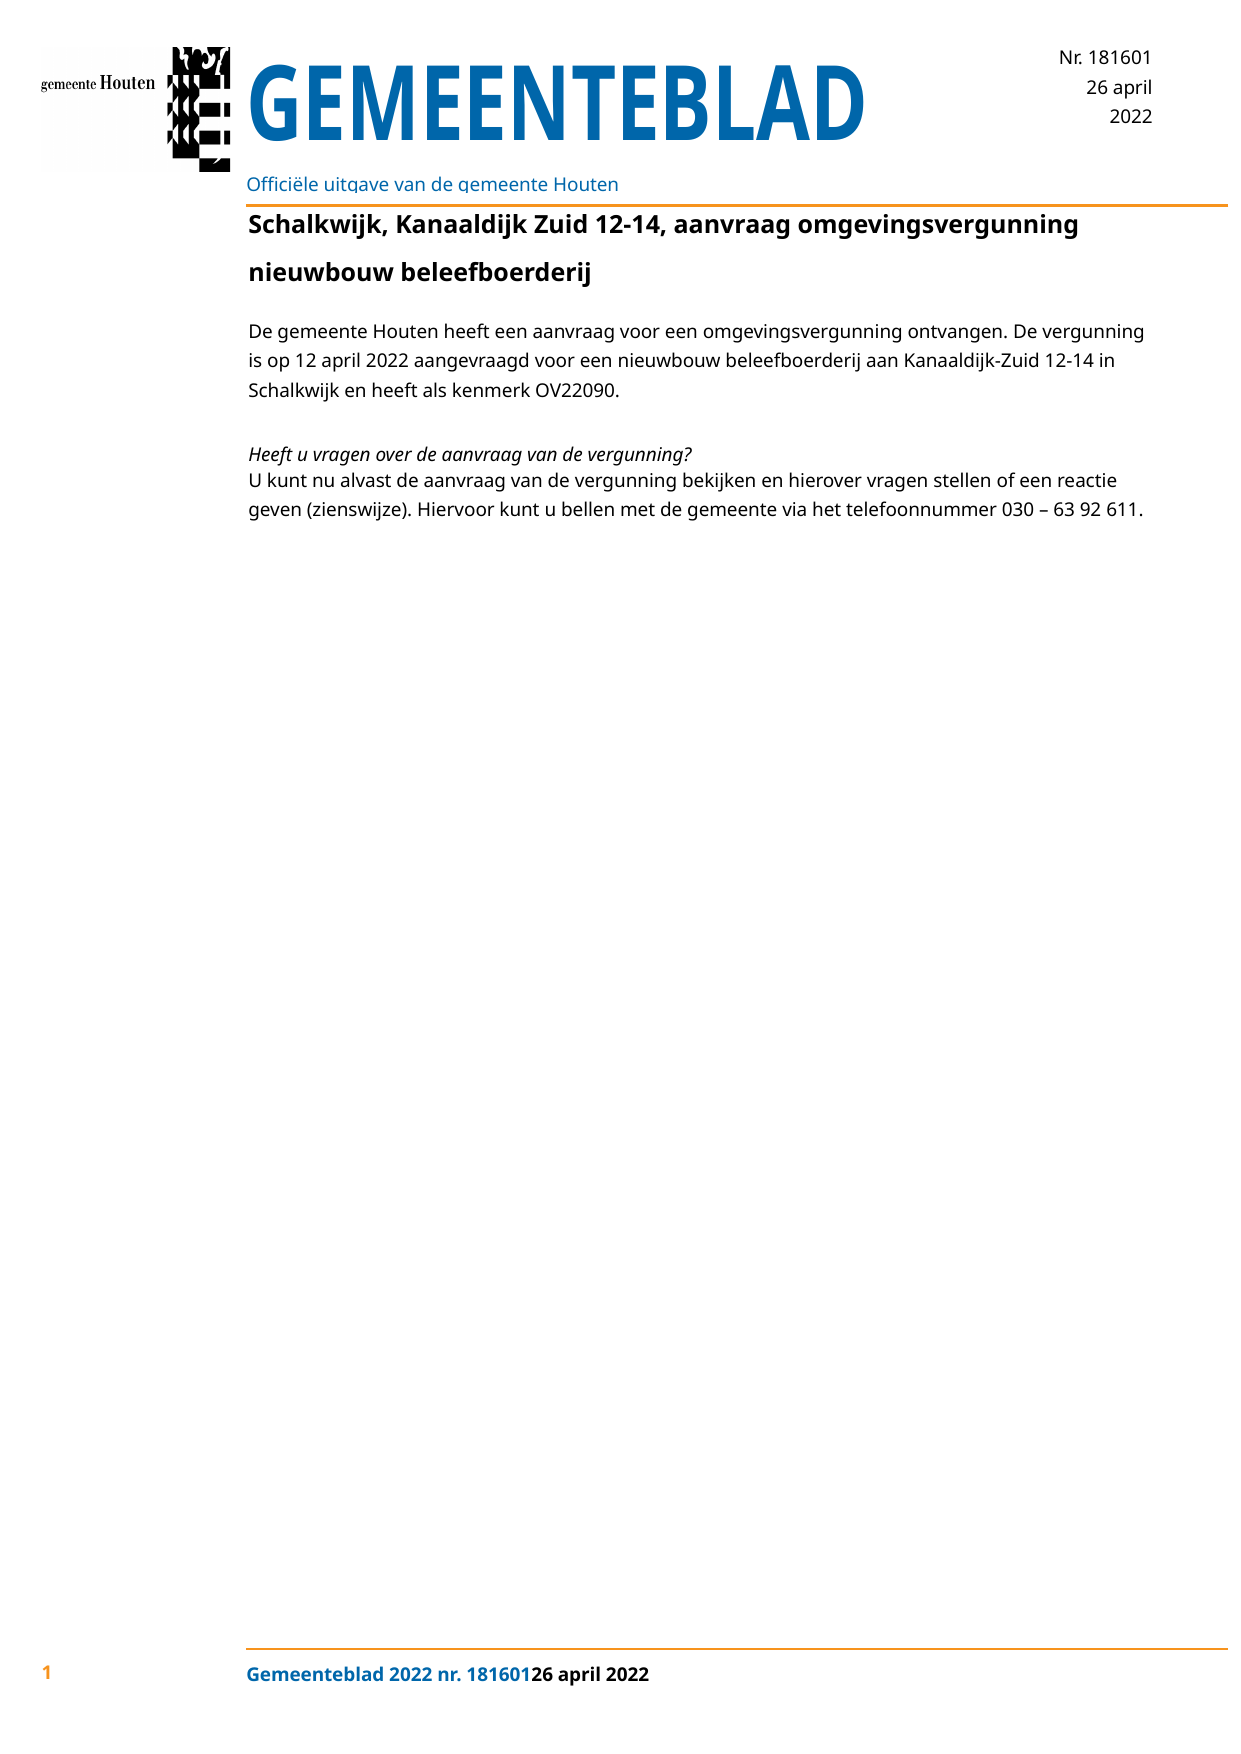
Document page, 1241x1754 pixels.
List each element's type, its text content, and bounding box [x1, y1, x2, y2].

text Heeft u vragen over de aanvraag van de vergunning? [248, 441, 1152, 467]
text Schalkwijk, Kanaaldijk Zuid 12-14, aanvraag omgevingsvergunning nieuwbouw beleefboerderij [248, 207, 1152, 288]
text De gemeente Houten heeft een aanvraag voor een omgevingsvergunning ontvangen. De vergunning is op 12 april 2022 aangevraagd voor een nieuwbouw beleefboerderij aan Kanaaldijk-Zuid 12-14 in Schalkwijk en heeft als kenmerk OV22090. [248, 318, 1152, 403]
picture [41, 47, 231, 172]
text U kunt nu alvast de aanvraag van de vergunning bekijken en hierover vragen stellen of een reactie geven (zienswijze). Hiervoor kunt u bellen met de gemeente via het telefoonnummer 030 – 63 92 611. [248, 467, 1152, 522]
